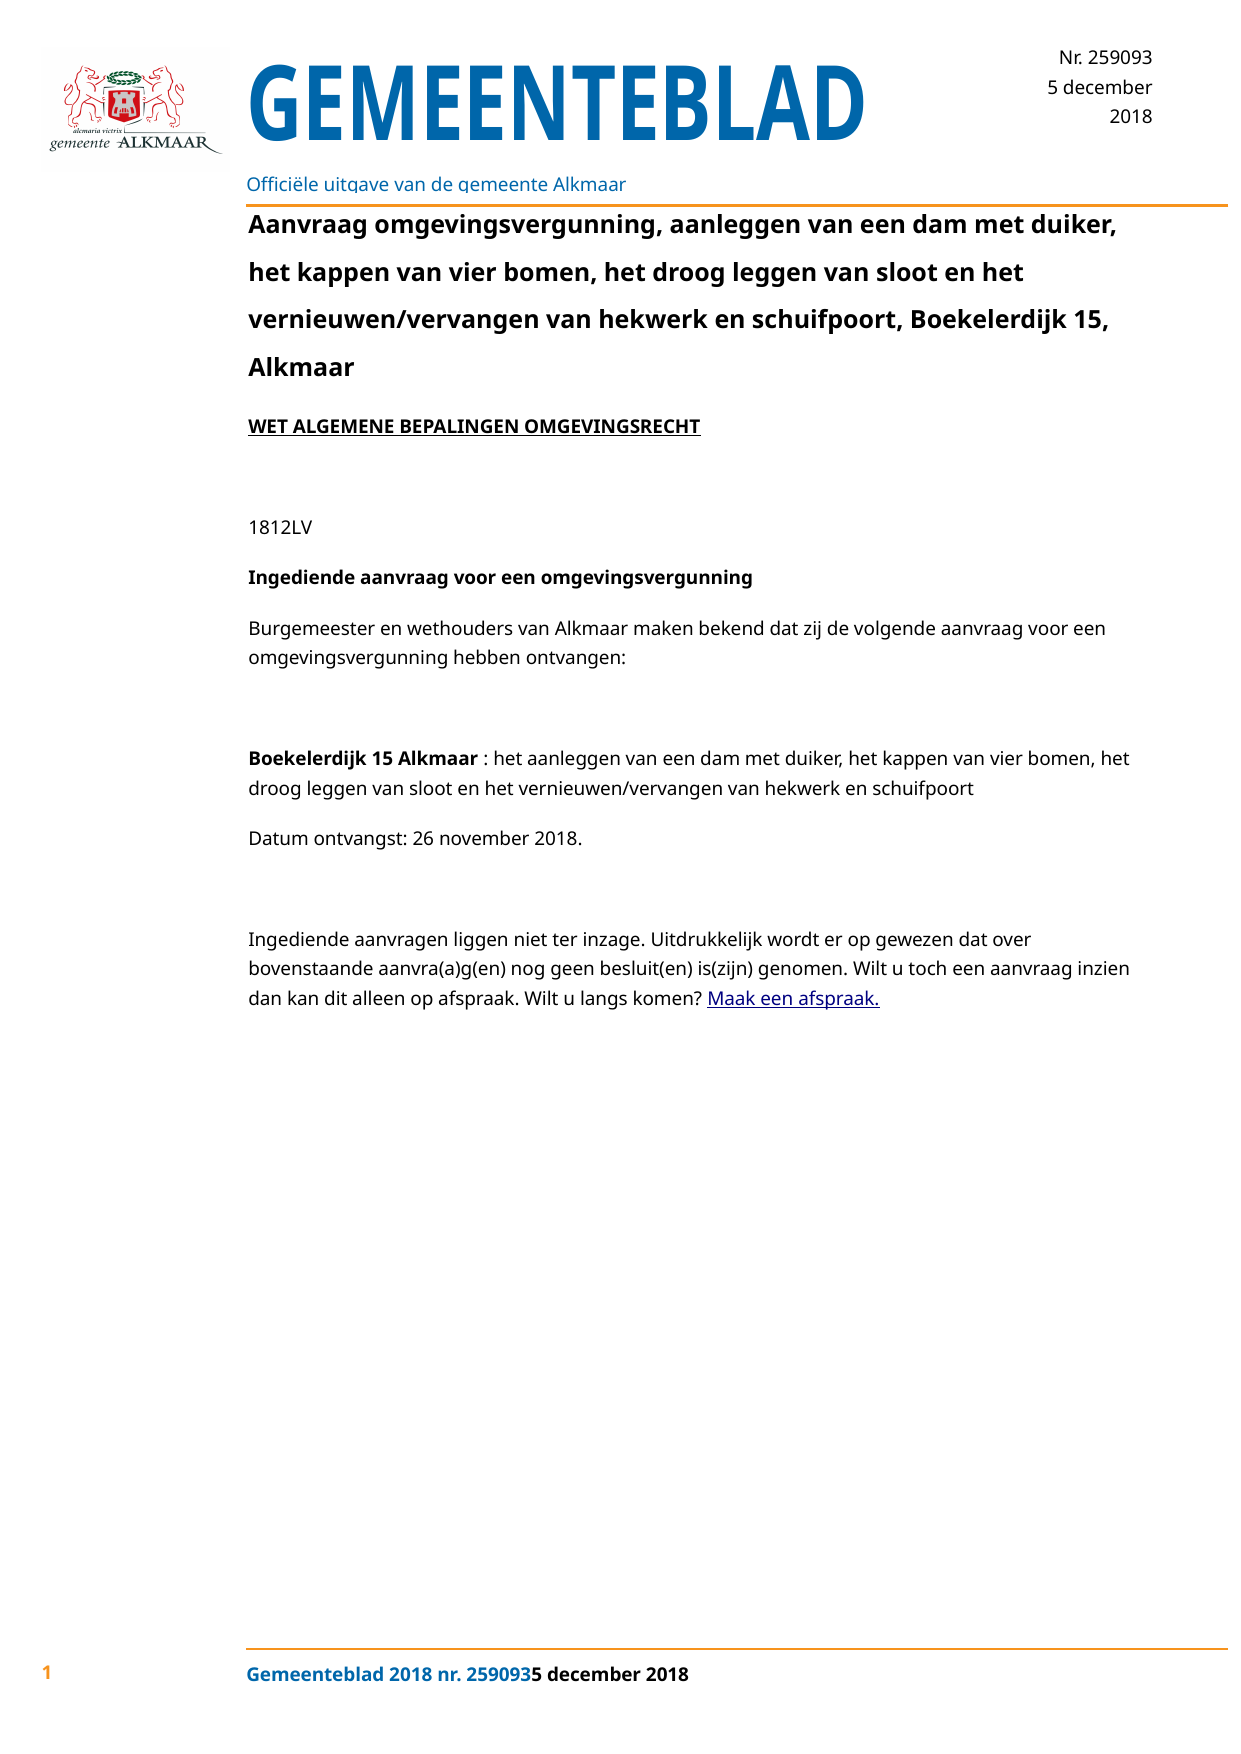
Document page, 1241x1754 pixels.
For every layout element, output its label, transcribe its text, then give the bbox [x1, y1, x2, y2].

text Boekelerdijk 15 Alkmaar : het aanleggen van een dam met duiker, het kappen van vier bomen, het droog leggen van sloot en het vernieuwen/vervangen van hekwerk en schuifpoort [248, 745, 1152, 801]
text Ingediende aanvraag voor een omgevingsvergunning [248, 564, 1152, 590]
text Ingediende aanvragen liggen niet ter inzage. Uitdrukkelijk wordt er op gewezen dat over bovenstaande aanvra(a)g(en) nog geen besluit(en) is(zijn) genomen. Wilt u toch een aanvraag inzien dan kan dit alleen op afspraak. Wilt u langs komen? Maak een afspraak. [248, 926, 1152, 1011]
picture [41, 47, 231, 172]
text Aanvraag omgevingsvergunning, aanleggen van een dam met duiker, het kappen van vier bomen, het droog leggen van sloot en het vernieuwen/vervangen van hekwerk en schuifpoort, Boekelerdijk 15, Alkmaar [248, 207, 1152, 384]
text WET ALGEMENE BEPALINGEN OMGEVINGSRECHT [248, 413, 1152, 439]
text 1812LV [248, 514, 1152, 540]
text Datum ontvangst: 26 november 2018. [248, 825, 1152, 851]
text Burgemeester en wethouders van Alkmaar maken bekend dat zij de volgende aanvraag voor een omgevingsvergunning hebben ontvangen: [248, 615, 1152, 670]
